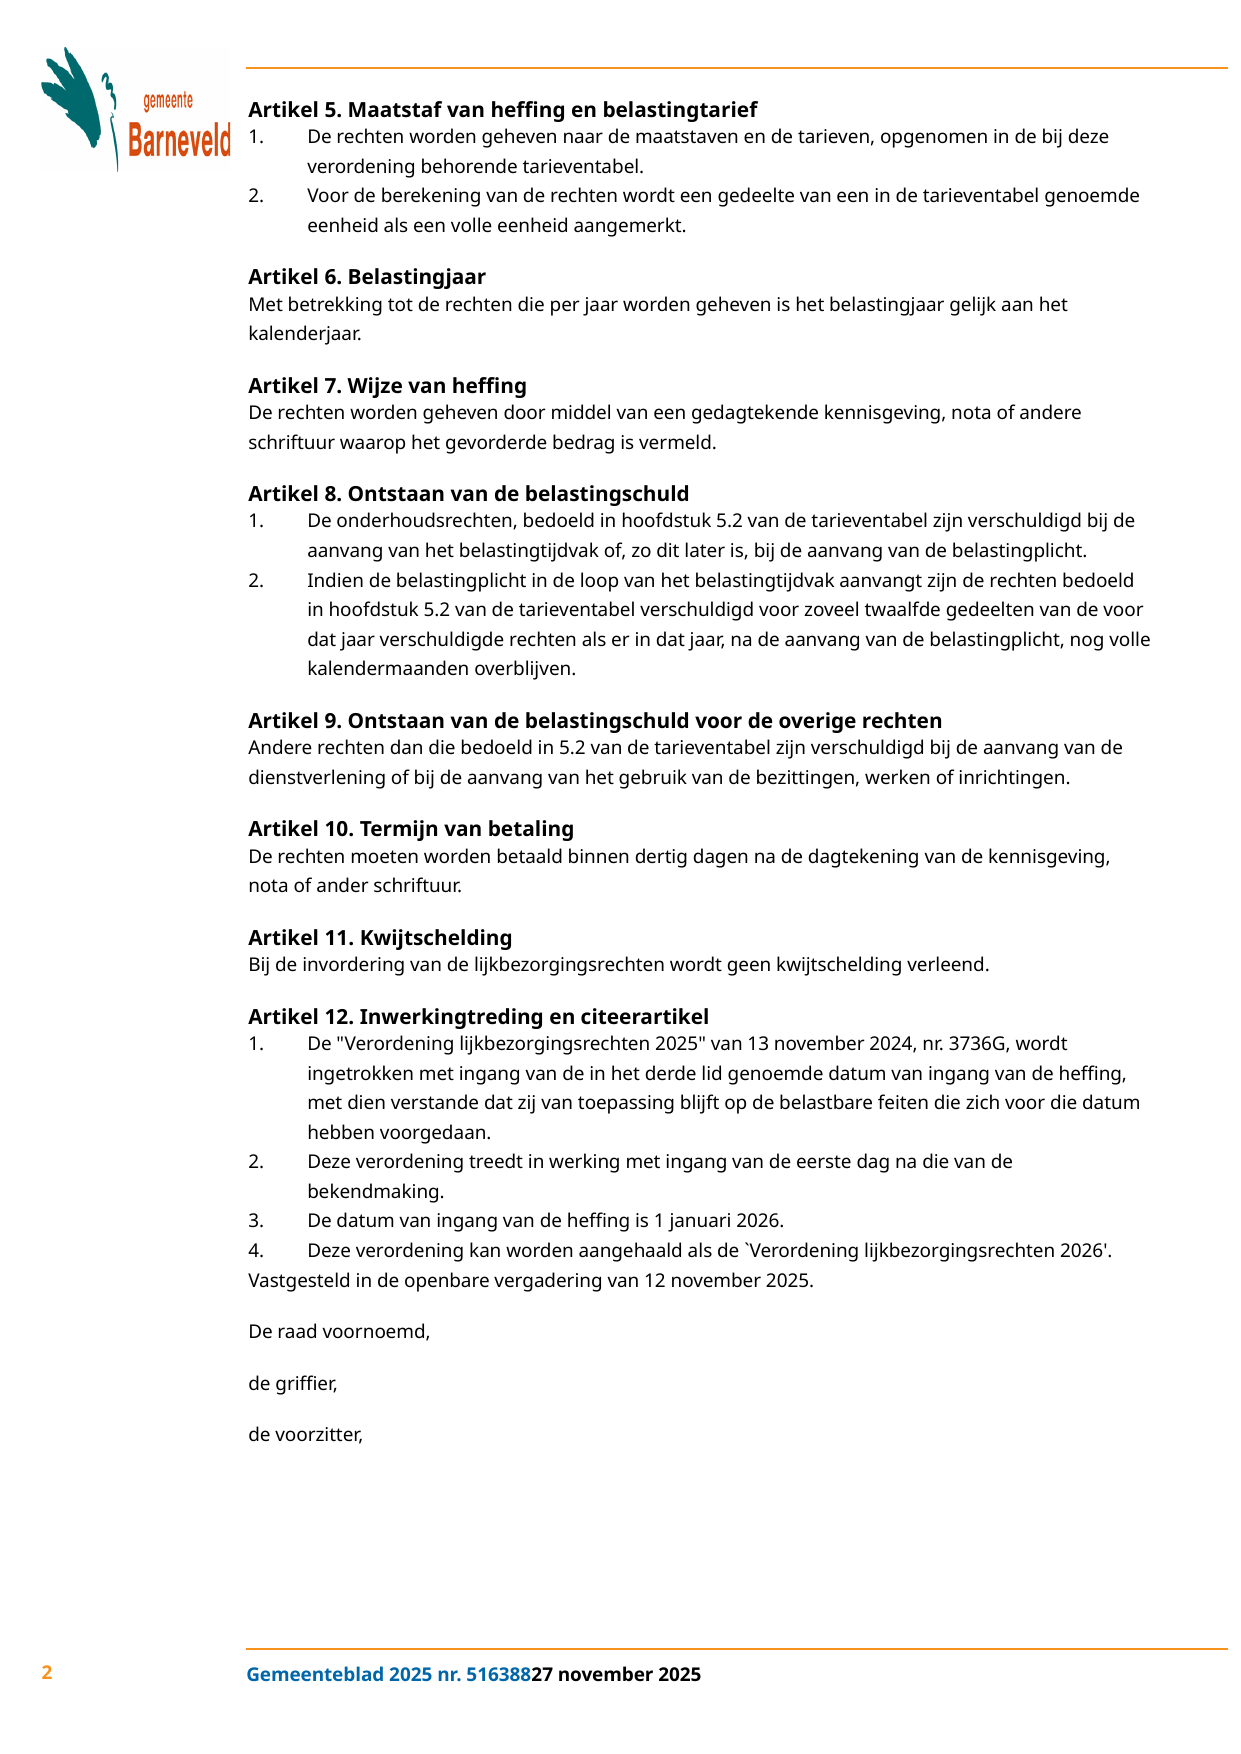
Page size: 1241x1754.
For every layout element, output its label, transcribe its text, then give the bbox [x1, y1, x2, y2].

text Artikel 12. Inwerkingtreding en citeerartikel [248, 1002, 1152, 1030]
list De rechten worden geheven naar de maatstaven en de tarieven, opgenomen in de bij deze verordening behorende tarieventabel. [248, 123, 1152, 178]
list Voor de berekening van de rechten wordt een gedeelte van een in de tarieventabel genoemde eenheid als een volle eenheid aangemerkt. [248, 182, 1152, 238]
text Andere rechten dan die bedoeld in 5.2 van de tarieventabel zijn verschuldigd bij de aanvang van de dienstverlening of bij de aanvang van het gebruik van de bezittingen, werken of inrichtingen. [248, 734, 1152, 790]
text De rechten moeten worden betaald binnen dertig dagen na de dagtekening van de kennisgeving, nota of ander schriftuur. [248, 843, 1152, 898]
text Artikel 6. Belastingjaar [248, 262, 1152, 291]
picture [41, 47, 231, 172]
list De datum van ingang van de heffing is 1 januari 2026. [248, 1208, 1152, 1233]
text Vastgesteld in de openbare vergadering van 12 november 2025. [248, 1267, 1152, 1293]
text Artikel 8. Ontstaan van de belastingschuld [248, 479, 1152, 508]
text Artikel 5. Maatstaf van heffing en belastingtarief [248, 95, 1152, 123]
text De rechten worden geheven door middel van een gedagtekende kennisgeving, nota of andere schriftuur waarop het gevorderde bedrag is vermeld. [248, 399, 1152, 454]
list Deze verordening treedt in werking met ingang van de eerste dag na die van de bekendmaking. [248, 1148, 1152, 1204]
text Artikel 7. Wijze van heffing [248, 371, 1152, 399]
text de voorzitter, [248, 1421, 1152, 1447]
list De onderhoudsrechten, bedoeld in hoofdstuk 5.2 van de tarieventabel zijn verschuldigd bij de aanvang van het belastingtijdvak of, zo dit later is, bij de aanvang van de belastingplicht. [248, 508, 1152, 563]
text de griffier, [248, 1370, 1152, 1396]
list Indien de belastingplicht in de loop van het belastingtijdvak aanvangt zijn de rechten bedoeld in hoofdstuk 5.2 van de tarieventabel verschuldigd voor zoveel twaalfde gedeelten van de voor dat jaar verschuldigde rechten als er in dat jaar, na de aanvang van de belastingplicht, nog volle kalendermaanden overblijven. [248, 567, 1152, 681]
list De "Verordening lijkbezorgingsrechten 2025" van 13 november 2024, nr. 3736G, wordt ingetrokken met ingang van de in het derde lid genoemde datum van ingang van de heffing, met dien verstande dat zij van toepassing blijft op de belastbare feiten die zich voor die datum hebben voorgedaan. [248, 1030, 1152, 1145]
text Bij de invordering van de lijkbezorgingsrechten wordt geen kwijtschelding verleend. [248, 951, 1152, 977]
text De raad voornoemd, [248, 1318, 1152, 1344]
text Artikel 9. Ontstaan van de belastingschuld voor de overige rechten [248, 706, 1152, 734]
text Met betrekking tot de rechten die per jaar worden geheven is het belastingjaar gelijk aan het kalenderjaar. [248, 291, 1152, 346]
text Artikel 11. Kwijtschelding [248, 923, 1152, 951]
list Deze verordening kan worden aangehaald als de `Verordening lijkbezorgingsrechten 2026'. [248, 1237, 1152, 1263]
text Artikel 10. Termijn van betaling [248, 814, 1152, 843]
